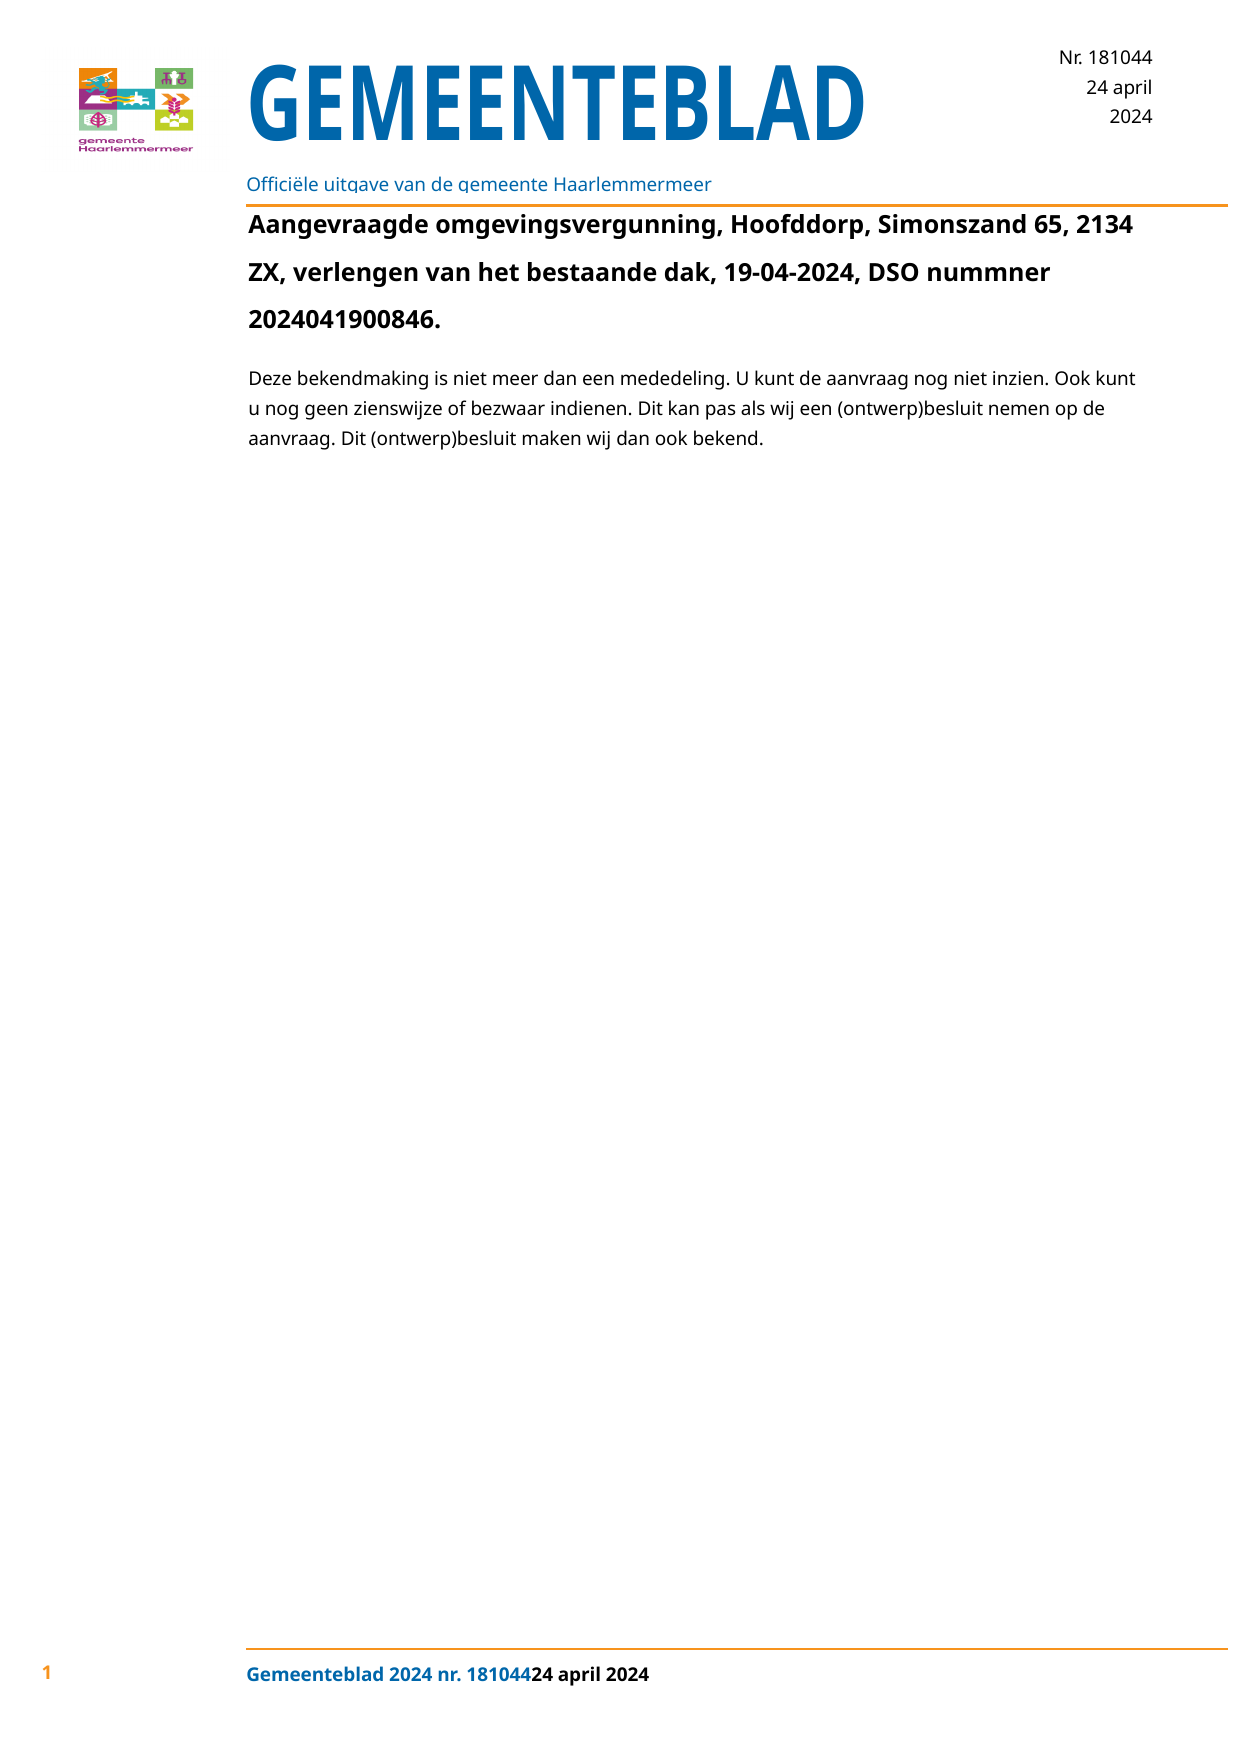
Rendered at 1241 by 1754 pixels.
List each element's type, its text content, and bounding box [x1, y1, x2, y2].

text Deze bekendmaking is niet meer dan een mededeling. U kunt de aanvraag nog niet inzien. Ook kunt u nog geen zienswijze of bezwaar indienen. Dit kan pas als wij een (ontwerp)besluit nemen op de aanvraag. Dit (ontwerp)besluit maken wij dan ook bekend. [248, 366, 1152, 450]
picture [41, 47, 231, 172]
text Aangevraagde omgevingsvergunning, Hoofddorp, Simonszand 65, 2134 ZX, verlengen van het bestaande dak, 19-04-2024, DSO nummner 2024041900846. [248, 207, 1152, 336]
